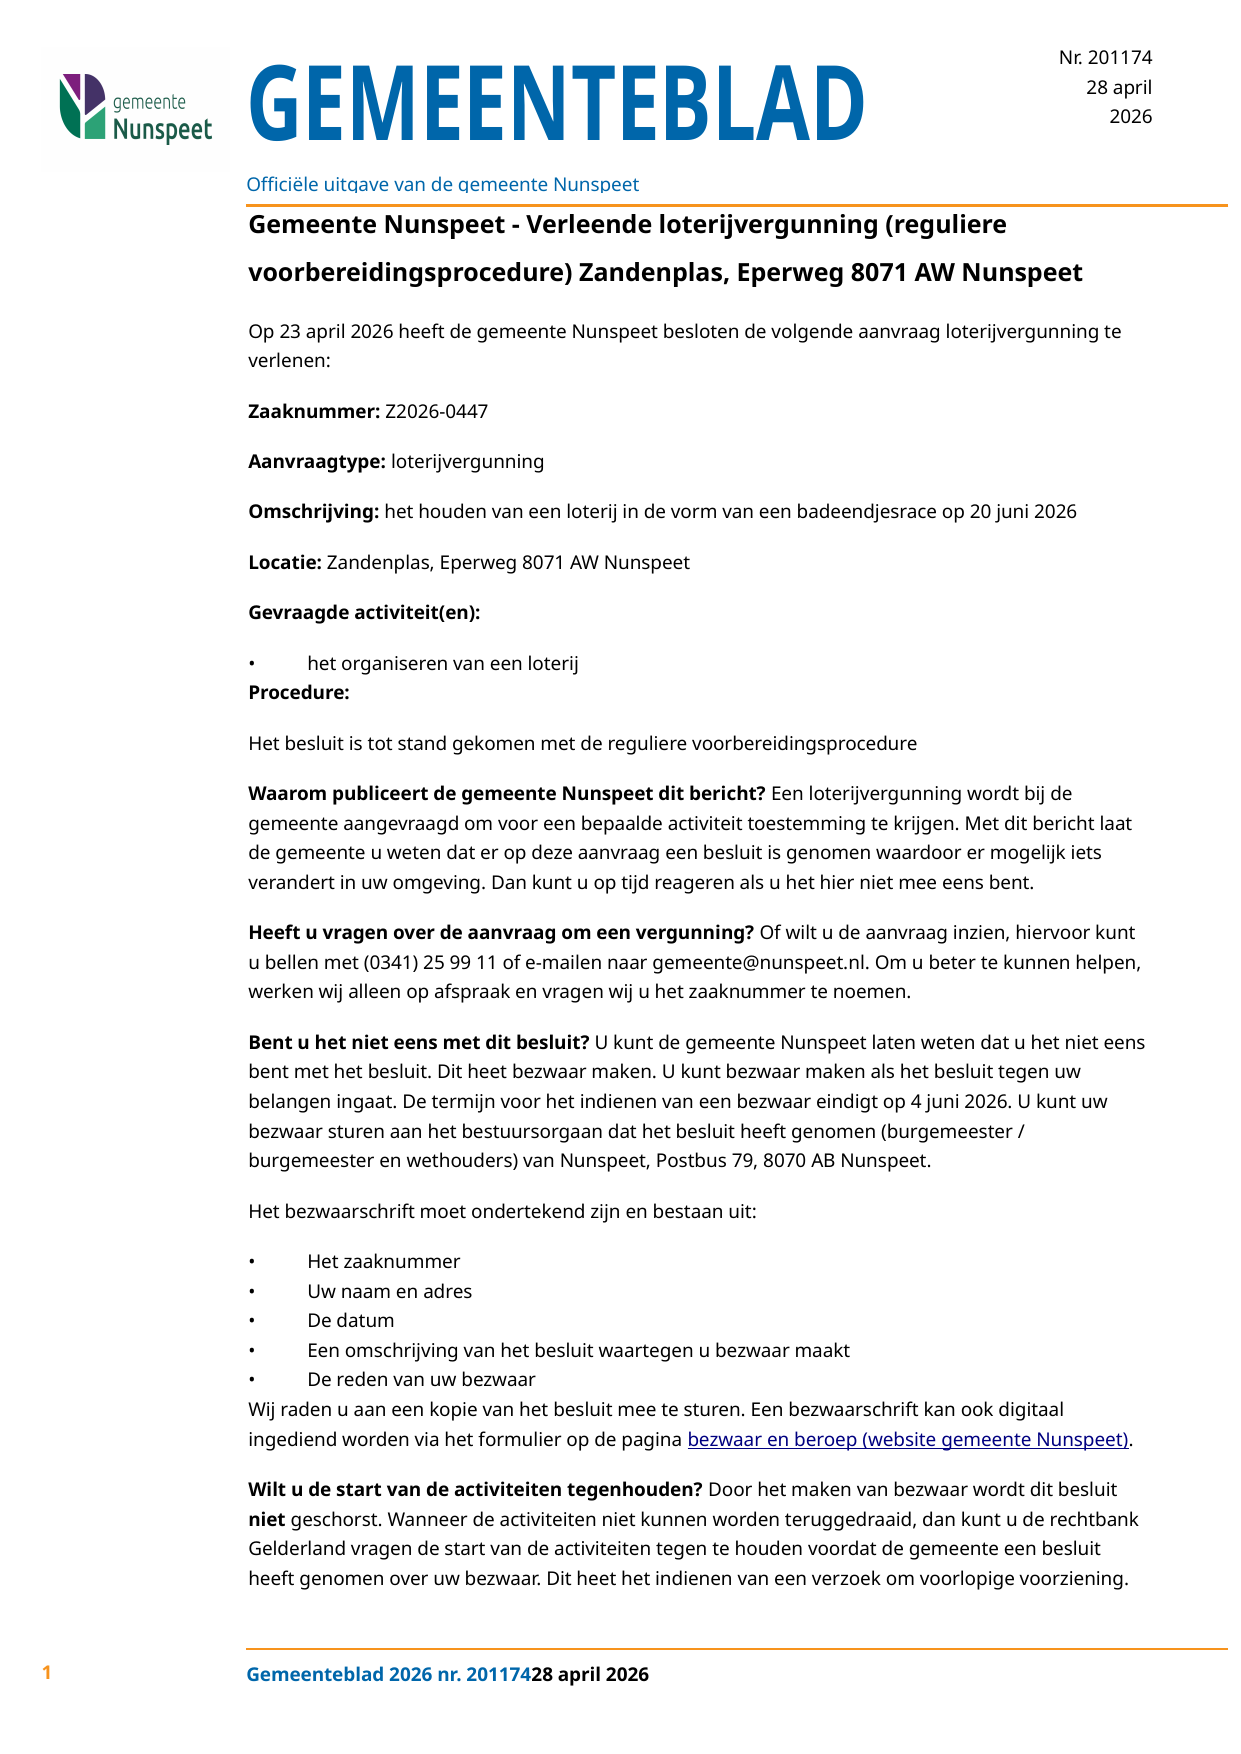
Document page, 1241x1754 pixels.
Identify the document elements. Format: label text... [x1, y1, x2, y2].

list De datum [248, 1307, 1152, 1333]
text Zaaknummer: Z2026-0447 [248, 398, 1152, 424]
text Heeft u vragen over de aanvraag om een vergunning? Of wilt u de aanvraag inzien, hiervoor kunt u bellen met (0341) 25 99 11 of e-mailen naar gemeente@nunspeet.nl. Om u beter te kunnen helpen, werken wij alleen op afspraak en vragen wij u het zaaknummer te noemen. [248, 919, 1152, 1004]
text Bent u het niet eens met dit besluit? U kunt de gemeente Nunspeet laten weten dat u het niet eens bent met het besluit. Dit heet bezwaar maken. U kunt bezwaar maken als het besluit tegen uw belangen ingaat. De termijn voor het indienen van een bezwaar eindigt op 4 juni 2026. U kunt uw bezwaar sturen aan het bestuursorgaan dat het besluit heeft genomen (burgemeester / burgemeester en wethouders) van Nunspeet, Postbus 79, 8070 AB Nunspeet. [248, 1029, 1152, 1173]
list De reden van uw bezwaar [248, 1367, 1152, 1392]
text Het besluit is tot stand gekomen met de reguliere voorbereidingsprocedure [248, 730, 1152, 756]
text Waarom publiceert de gemeente Nunspeet dit bericht? Een loterijvergunning wordt bij de gemeente aangevraagd om voor een bepaalde activiteit toestemming te krijgen. Met dit bericht laat de gemeente u weten dat er op deze aanvraag een besluit is genomen waardoor er mogelijk iets verandert in uw omgeving. Dan kunt u op tijd reageren als u het hier niet mee eens bent. [248, 780, 1152, 895]
text Locatie: Zandenplas, Eperweg 8071 AW Nunspeet [248, 549, 1152, 575]
text Aanvraagtype: loterijvergunning [248, 448, 1152, 474]
text Wij raden u aan een kopie van het besluit mee te sturen. Een bezwaarschrift kan ook digitaal ingediend worden via het formulier op de pagina bezwaar en beroep (website gemeente Nunspeet). [248, 1396, 1152, 1452]
text Omschrijving: het houden van een loterij in de vorm van een badeendjesrace op 20 juni 2026 [248, 499, 1152, 524]
list Het zaaknummer [248, 1248, 1152, 1274]
list Een omschrijving van het besluit waartegen u bezwaar maakt [248, 1337, 1152, 1363]
text Wilt u de start van de activiteiten tegenhouden? Door het maken van bezwaar wordt dit besluit niet geschorst. Wanneer de activiteiten niet kunnen worden teruggedraaid, dan kunt u de rechtbank Gelderland vragen de start van de activiteiten tegen te houden voordat de gemeente een besluit heeft genomen over uw bezwaar. Dit heet het indienen van een verzoek om voorlopige voorziening. [248, 1476, 1152, 1591]
list Uw naam en adres [248, 1278, 1152, 1304]
picture [41, 47, 231, 172]
text Gevraagde activiteit(en): [248, 599, 1152, 625]
list het organiseren van een loterij [248, 650, 1152, 676]
text Op 23 april 2026 heeft de gemeente Nunspeet besloten de volgende aanvraag loterijvergunning te verlenen: [248, 318, 1152, 373]
text Het bezwaarschrift moet ondertekend zijn en bestaan uit: [248, 1198, 1152, 1224]
text Gemeente Nunspeet - Verleende loterijvergunning (reguliere voorbereidingsprocedure) Zandenplas, Eperweg 8071 AW Nunspeet [248, 207, 1152, 288]
text Procedure: [248, 679, 1152, 705]
